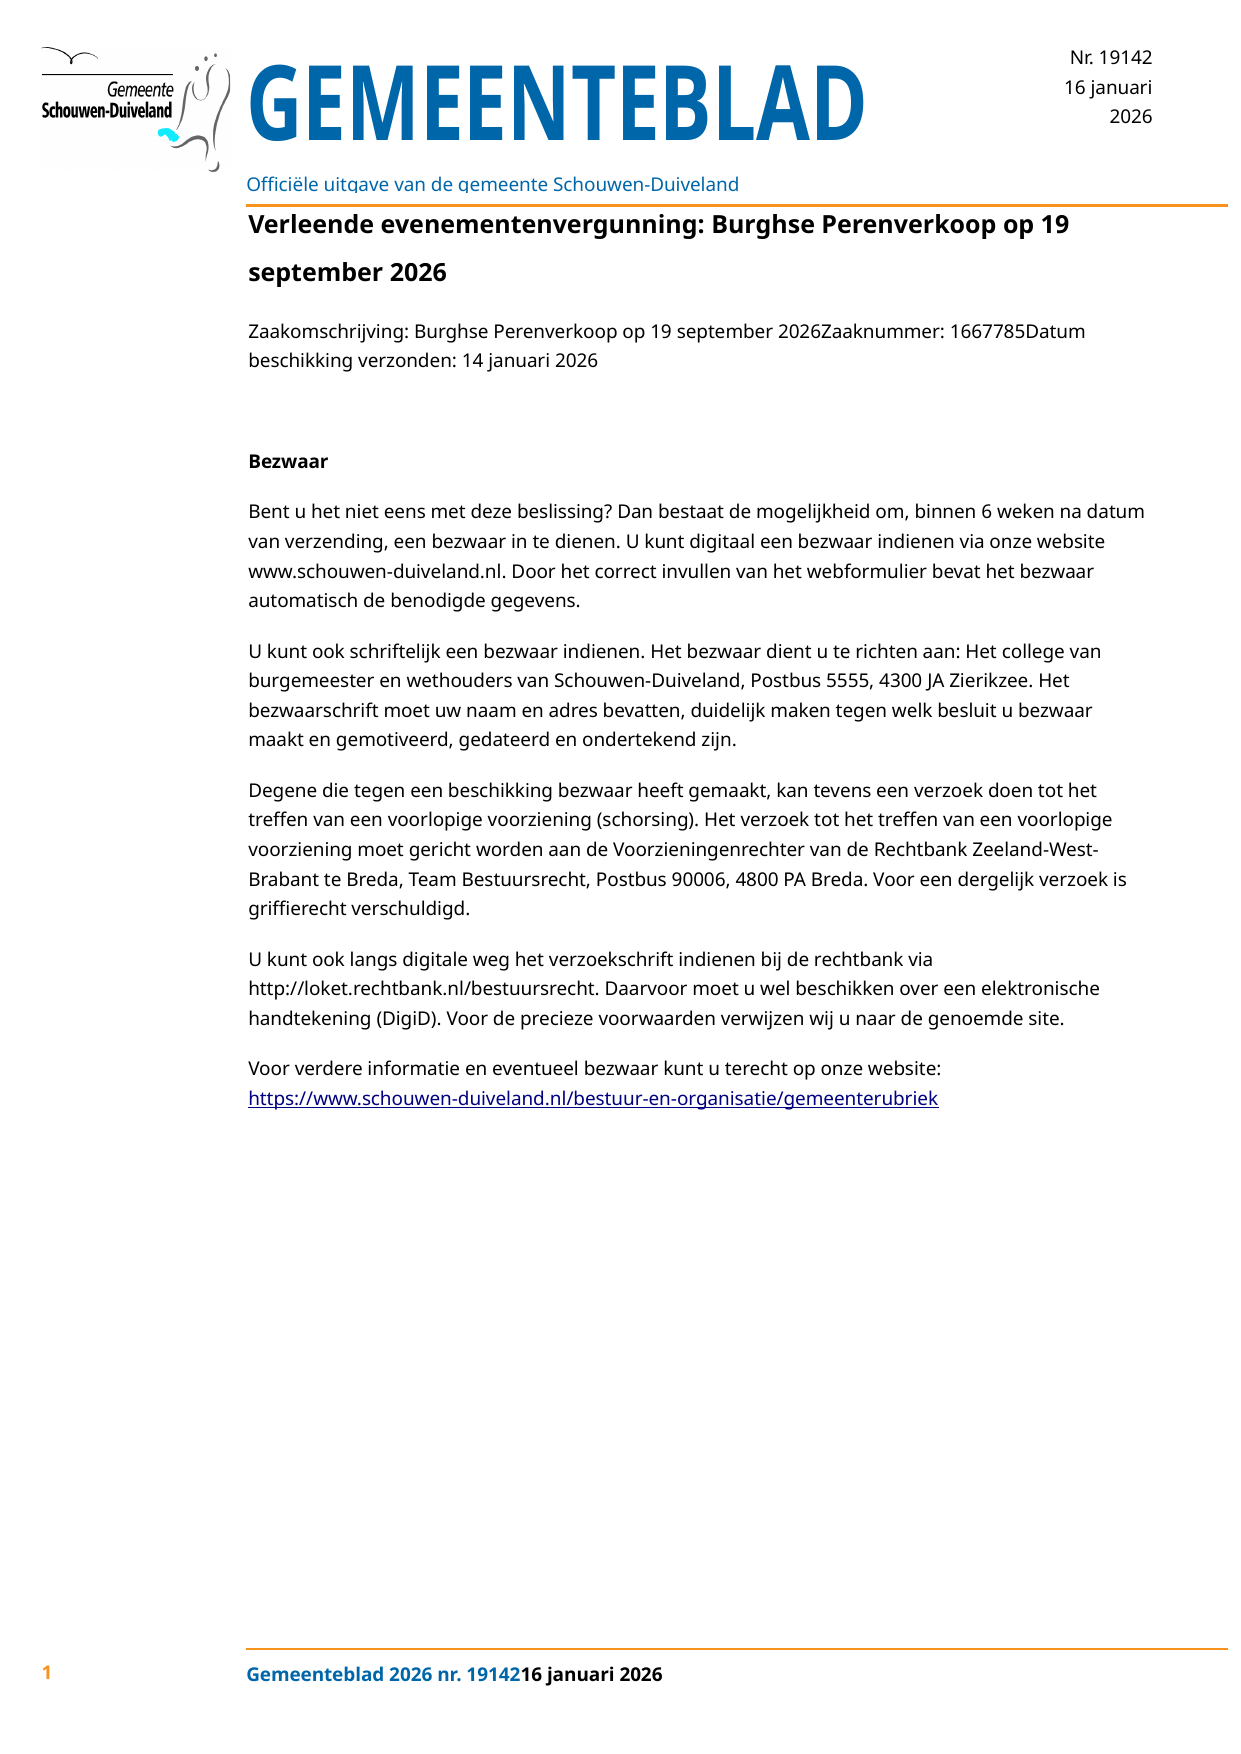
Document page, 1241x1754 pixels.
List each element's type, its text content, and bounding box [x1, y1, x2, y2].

text Verleende evenementenvergunning: Burghse Perenverkoop op 19 september 2026 [248, 207, 1152, 288]
text Bent u het niet eens met deze beslissing? Dan bestaat de mogelijkheid om, binnen 6 weken na datum van verzending, een bezwaar in te dienen. U kunt digitaal een bezwaar indienen via onze website www.schouwen-duiveland.nl. Door het correct invullen van het webformulier bevat het bezwaar automatisch de benodigde gegevens. [248, 499, 1152, 613]
text Voor verdere informatie en eventueel bezwaar kunt u terecht op onze website: https://www.schouwen-duiveland.nl/bestuur-en-organisatie/gemeenterubriek [248, 1055, 1152, 1111]
text Zaakomschrijving: Burghse Perenverkoop op 19 september 2026Zaaknummer: 1667785Datum beschikking verzonden: 14 januari 2026 [248, 318, 1152, 373]
picture [41, 47, 231, 172]
text U kunt ook langs digitale weg het verzoekschrift indienen bij de rechtbank via http://loket.rechtbank.nl/bestuursrecht. Daarvoor moet u wel beschikken over een elektronische handtekening (DigiD). Voor de precieze voorwaarden verwijzen wij u naar de genoemde site. [248, 946, 1152, 1031]
text Degene die tegen een beschikking bezwaar heeft gemaakt, kan tevens een verzoek doen tot het treffen van een voorlopige voorziening (schorsing). Het verzoek tot het treffen van een voorlopige voorziening moet gericht worden aan de Voorzieningenrechter van de Rechtbank Zeeland-West-Brabant te Breda, Team Bestuursrecht, Postbus 90006, 4800 PA Breda. Voor een dergelijk verzoek is griffierecht verschuldigd. [248, 777, 1152, 921]
text U kunt ook schriftelijk een bezwaar indienen. Het bezwaar dient u te richten aan: Het college van burgemeester en wethouders van Schouwen-Duiveland, Postbus 5555, 4300 JA Zierikzee. Het bezwaarschrift moet uw naam en adres bevatten, duidelijk maken tegen welk besluit u bezwaar maakt en gemotiveerd, gedateerd en ondertekend zijn. [248, 638, 1152, 752]
text Bezwaar [248, 448, 1152, 474]
